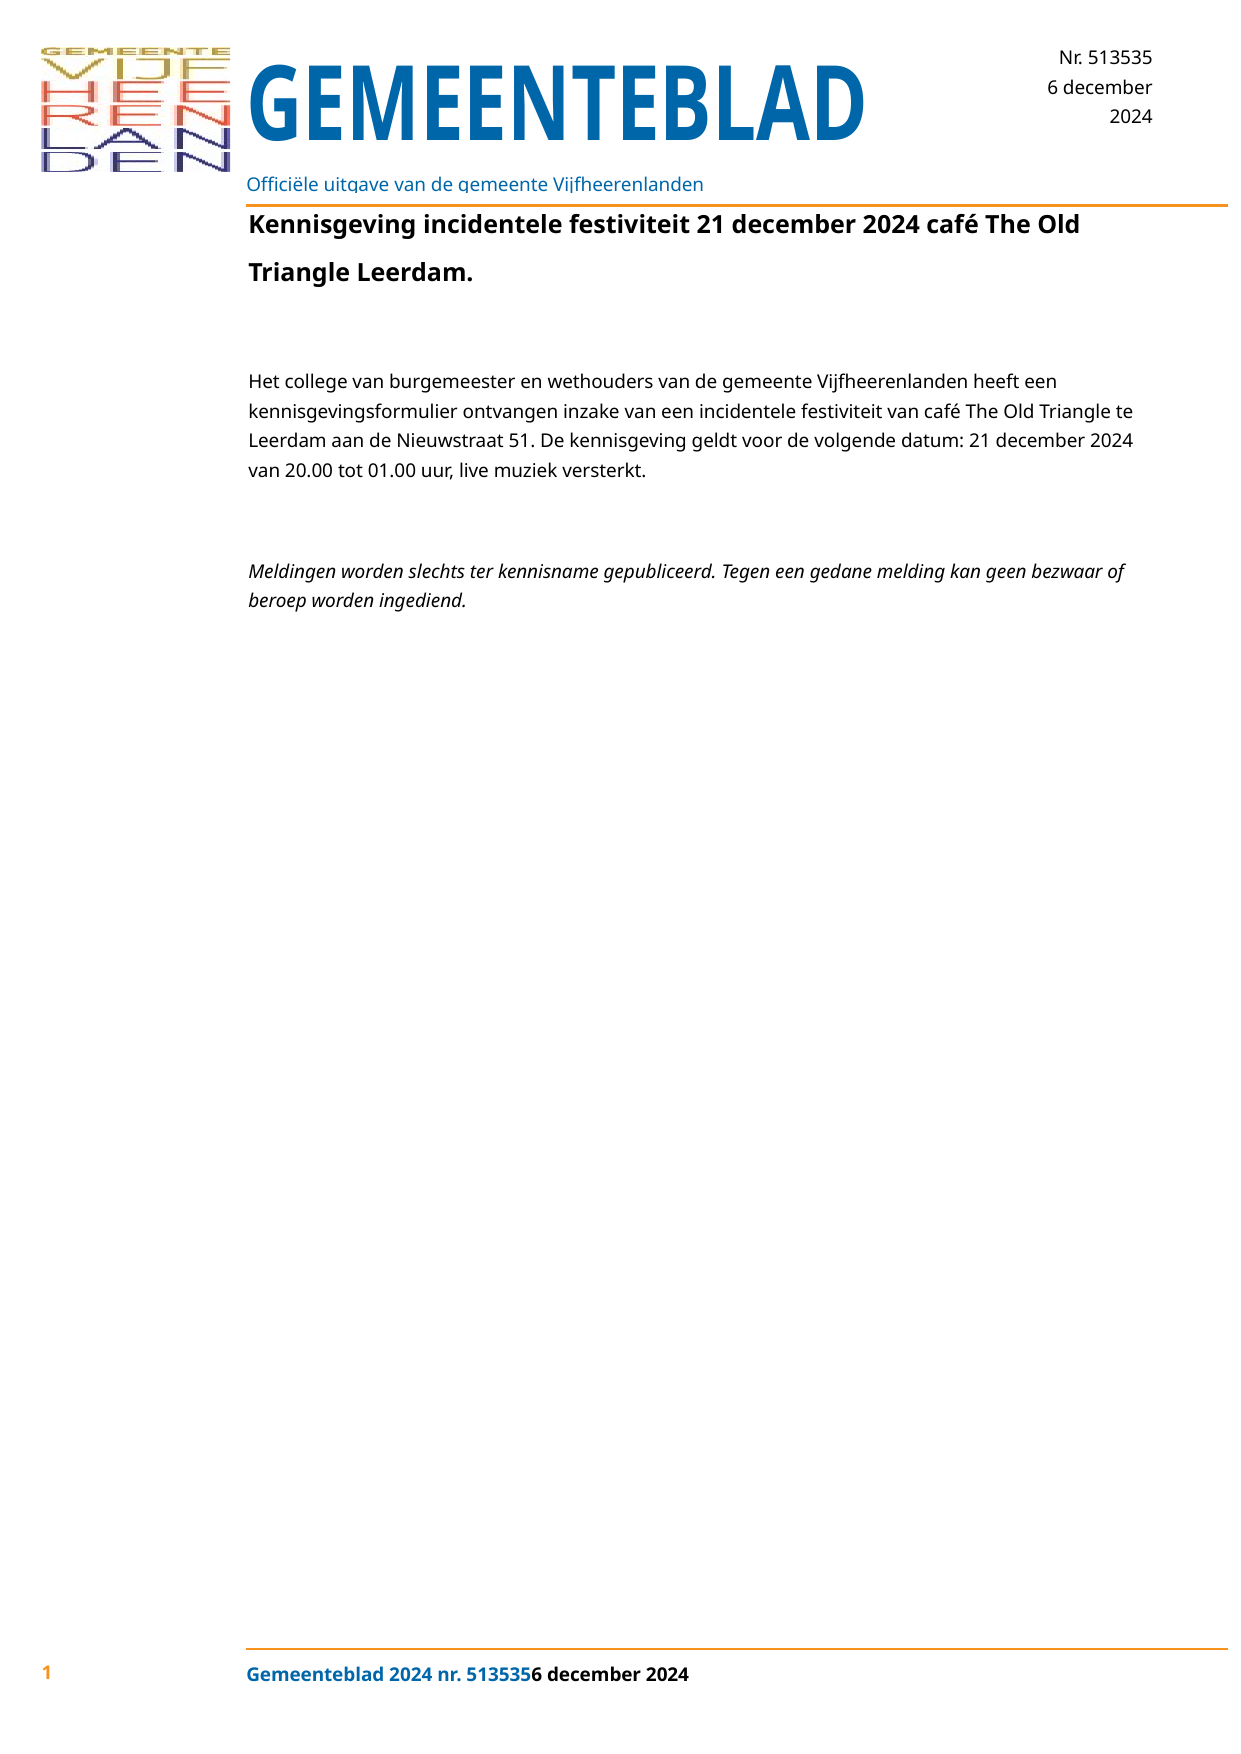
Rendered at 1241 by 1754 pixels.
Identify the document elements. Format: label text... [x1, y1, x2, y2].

picture [41, 47, 231, 172]
text Meldingen worden slechts ter kennisname gepubliceerd. Tegen een gedane melding kan geen bezwaar of beroep worden ingediend. [248, 558, 1152, 613]
text Kennisgeving incidentele festiviteit 21 december 2024 café The Old Triangle Leerdam. [248, 207, 1152, 288]
text Het college van burgemeester en wethouders van de gemeente Vijfheerenlanden heeft een kennisgevingsformulier ontvangen inzake van een incidentele festiviteit van café The Old Triangle te Leerdam aan de Nieuwstraat 51. De kennisgeving geldt voor de volgende datum: 21 december 2024 van 20.00 tot 01.00 uur, live muziek versterkt. [248, 368, 1152, 483]
